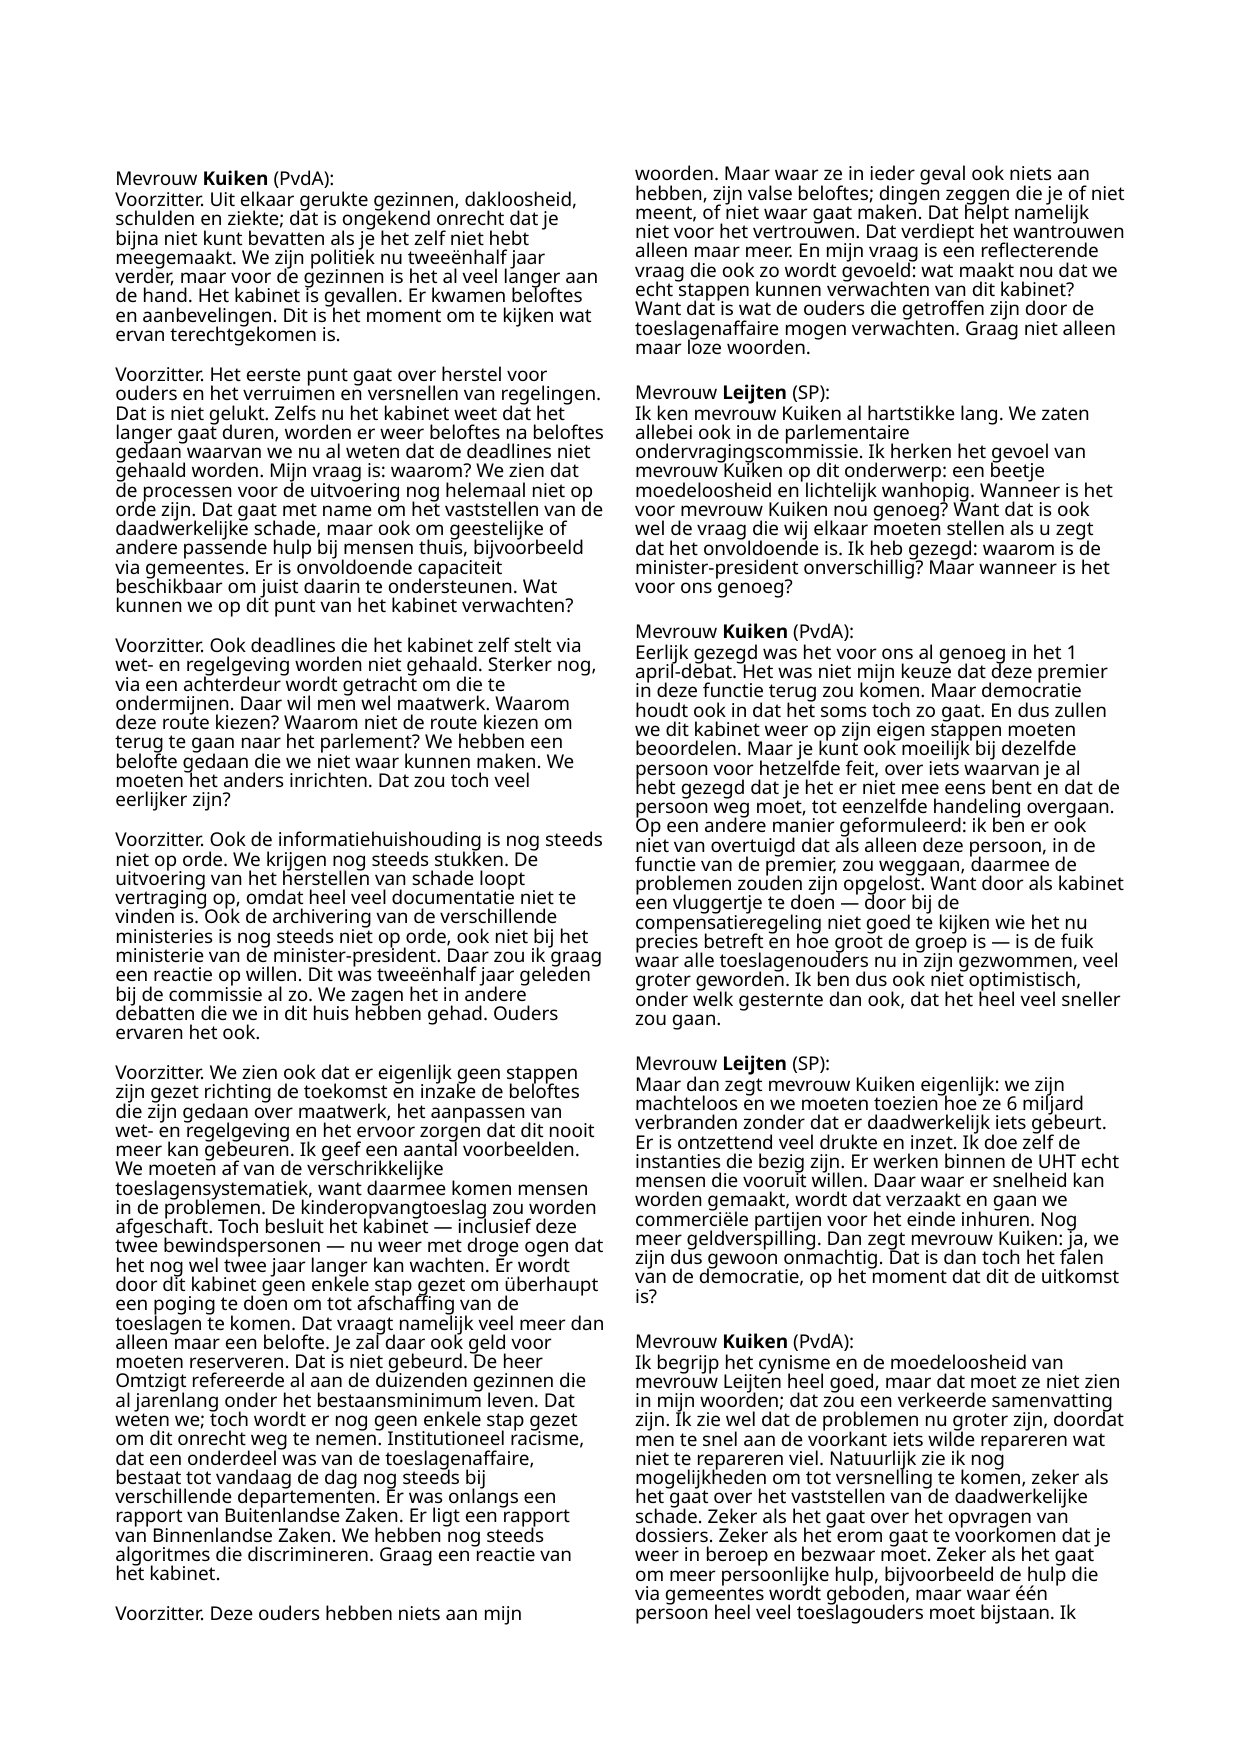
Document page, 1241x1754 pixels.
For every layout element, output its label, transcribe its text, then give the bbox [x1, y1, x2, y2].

text Voorzitter. Deze ouders hebben niets aan mijn [115, 1605, 605, 1624]
text Mevrouw Kuiken (PvdA): [635, 618, 1125, 644]
text Mevrouw Leijten (SP): [635, 379, 1125, 404]
text Ik ken mevrouw Kuiken al hartstikke lang. We zaten allebei ook in de parlementaire ondervragingscommissie. Ik herken het gevoel van mevrouw Kuiken op dit onderwerp: een beetje moedeloosheid en lichtelijk wanhopig. Wanneer is het voor mevrouw Kuiken nou genoeg? Want dat is ook wel de vraag die wij elkaar moeten stellen als u zegt dat het onvoldoende is. Ik heb gezegd: waarom is de minister-president onverschillig? Maar wanneer is het voor ons genoeg? [635, 404, 1125, 597]
text Maar dan zegt mevrouw Kuiken eigenlijk: we zijn machteloos en we moeten toezien hoe ze 6 miljard verbranden zonder dat er daadwerkelijk iets gebeurt. Er is ontzettend veel drukte en inzet. Ik doe zelf de instanties die bezig zijn. Er werken binnen de UHT echt mensen die vooruit willen. Daar waar er snelheid kan worden gemaakt, wordt dat verzaakt en gaan we commerciële partijen voor het einde inhuren. Nog meer geldverspilling. Dan zegt mevrouw Kuiken: ja, we zijn dus gewoon onmachtig. Dat is dan toch het falen van de democratie, op het moment dat dit de uitkomst is? [635, 1076, 1125, 1307]
text woorden. Maar waar ze in ieder geval ook niets aan hebben, zijn valse beloftes; dingen zeggen die je of niet meent, of niet waar gaat maken. Dat helpt namelijk niet voor het vertrouwen. Dat verdiept het wantrouwen alleen maar meer. En mijn vraag is een reflecterende vraag die ook zo wordt gevoeld: wat maakt nou dat we echt stappen kunnen verwachten van dit kabinet? Want dat is wat de ouders die getroffen zijn door de toeslagenaffaire mogen verwachten. Graag niet alleen maar loze woorden. [635, 165, 1125, 358]
text Mevrouw Kuiken (PvdA): [635, 1328, 1125, 1354]
text Mevrouw Leijten (SP): [635, 1050, 1125, 1076]
text Voorzitter. Ook de informatiehuishouding is nog steeds niet op orde. We krijgen nog steeds stukken. De uitvoering van het herstellen van schade loopt vertraging op, omdat heel veel documentatie niet te vinden is. Ook de archivering van de verschillende ministeries is nog steeds niet op orde, ook niet bij het ministerie van de minister-president. Daar zou ik graag een reactie op willen. Dit was tweeënhalf jaar geleden bij de commissie al zo. We zagen het in andere debatten die we in dit huis hebben gehad. Ouders ervaren het ook. [115, 831, 605, 1043]
text Ik begrijp het cynisme en de moedeloosheid van mevrouw Leijten heel goed, maar dat moet ze niet zien in mijn woorden; dat zou een verkeerde samenvatting zijn. Ik zie wel dat de problemen nu groter zijn, doordat men te snel aan de voorkant iets wilde repareren wat niet te repareren viel. Natuurlijk zie ik nog mogelijkheden om tot versnelling te komen, zeker als het gaat over het vaststellen van de daadwerkelijke schade. Zeker als het gaat over het opvragen van dossiers. Zeker als het erom gaat te voorkomen dat je weer in beroep en bezwaar moet. Zeker als het gaat om meer persoonlijke hulp, bijvoorbeeld de hulp die via gemeentes wordt geboden, maar waar één persoon heel veel toeslagouders moet bijstaan. Ik [635, 1354, 1125, 1623]
text Voorzitter. We zien ook dat er eigenlijk geen stappen zijn gezet richting de toekomst en inzake de beloftes die zijn gedaan over maatwerk, het aanpassen van wet- en regelgeving en het ervoor zorgen dat dit nooit meer kan gebeuren. Ik geef een aantal voorbeelden. We moeten af van de verschrikkelijke toeslagensystematiek, want daarmee komen mensen in de problemen. De kinderopvangtoeslag zou worden afgeschaft. Toch besluit het kabinet — inclusief deze twee bewindspersonen — nu weer met droge ogen dat het nog wel twee jaar langer kan wachten. Er wordt door dit kabinet geen enkele stap gezet om überhaupt een poging te doen om tot afschaffing van de toeslagen te komen. Dat vraagt namelijk veel meer dan alleen maar een belofte. Je zal daar ook geld voor moeten reserveren. Dat is niet gebeurd. De heer Omtzigt refereerde al aan de duizenden gezinnen die al jarenlang onder het bestaansminimum leven. Dat weten we; toch wordt er nog geen enkele stap gezet om dit onrecht weg te nemen. Institutioneel racisme, dat een onderdeel was van de toeslagenaffaire, bestaat tot vandaag de dag nog steeds bij verschillende departementen. Er was onlangs een rapport van Buitenlandse Zaken. Er ligt een rapport van Binnenlandse Zaken. We hebben nog steeds algoritmes die discrimineren. Graag een reactie van het kabinet. [115, 1064, 605, 1584]
text Voorzitter. Uit elkaar gerukte gezinnen, dakloosheid, schulden en ziekte; dat is ongekend onrecht dat je bijna niet kunt bevatten als je het zelf niet hebt meegemaakt. We zijn politiek nu tweeënhalf jaar verder, maar voor de gezinnen is het al veel langer aan de hand. Het kabinet is gevallen. Er kwamen beloftes en aanbevelingen. Dit is het moment om te kijken wat ervan terechtgekomen is. [115, 191, 605, 345]
text Voorzitter. Ook deadlines die het kabinet zelf stelt via wet- en regelgeving worden niet gehaald. Sterker nog, via een achterdeur wordt getracht om die te ondermijnen. Daar wil men wel maatwerk. Waarom deze route kiezen? Waarom niet de route kiezen om terug te gaan naar het parlement? We hebben een belofte gedaan die we niet waar kunnen maken. We moeten het anders inrichten. Dat zou toch veel eerlijker zijn? [115, 637, 605, 811]
text Mevrouw Kuiken (PvdA): [115, 165, 605, 191]
text Eerlijk gezegd was het voor ons al genoeg in het 1 april-debat. Het was niet mijn keuze dat deze premier in deze functie terug zou komen. Maar democratie houdt ook in dat het soms toch zo gaat. En dus zullen we dit kabinet weer op zijn eigen stappen moeten beoordelen. Maar je kunt ook moeilijk bij dezelfde persoon voor hetzelfde feit, over iets waarvan je al hebt gezegd dat je het er niet mee eens bent en dat de persoon weg moet, tot eenzelfde handeling overgaan. Op een andere manier geformuleerd: ik ben er ook niet van overtuigd dat als alleen deze persoon, in de functie van de premier, zou weggaan, daarmee de problemen zouden zijn opgelost. Want door als kabinet een vluggertje te doen — door bij de compensatieregeling niet goed te kijken wie het nu precies betreft en hoe groot de groep is — is de fuik waar alle toeslagenouders nu in zijn gezwommen, veel groter geworden. Ik ben dus ook niet optimistisch, onder welk gesternte dan ook, dat het heel veel sneller zou gaan. [635, 644, 1125, 1029]
text Voorzitter. Het eerste punt gaat over herstel voor ouders en het verruimen en versnellen van regelingen. Dat is niet gelukt. Zelfs nu het kabinet weet dat het langer gaat duren, worden er weer beloftes na beloftes gedaan waarvan we nu al weten dat de deadlines niet gehaald worden. Mijn vraag is: waarom? We zien dat de processen voor de uitvoering nog helemaal niet op orde zijn. Dat gaat met name om het vaststellen van de daadwerkelijke schade, maar ook om geestelijke of andere passende hulp bij mensen thuis, bijvoorbeeld via gemeentes. Er is onvoldoende capaciteit beschikbaar om juist daarin te ondersteunen. Wat kunnen we op dit punt van het kabinet verwachten? [115, 366, 605, 616]
